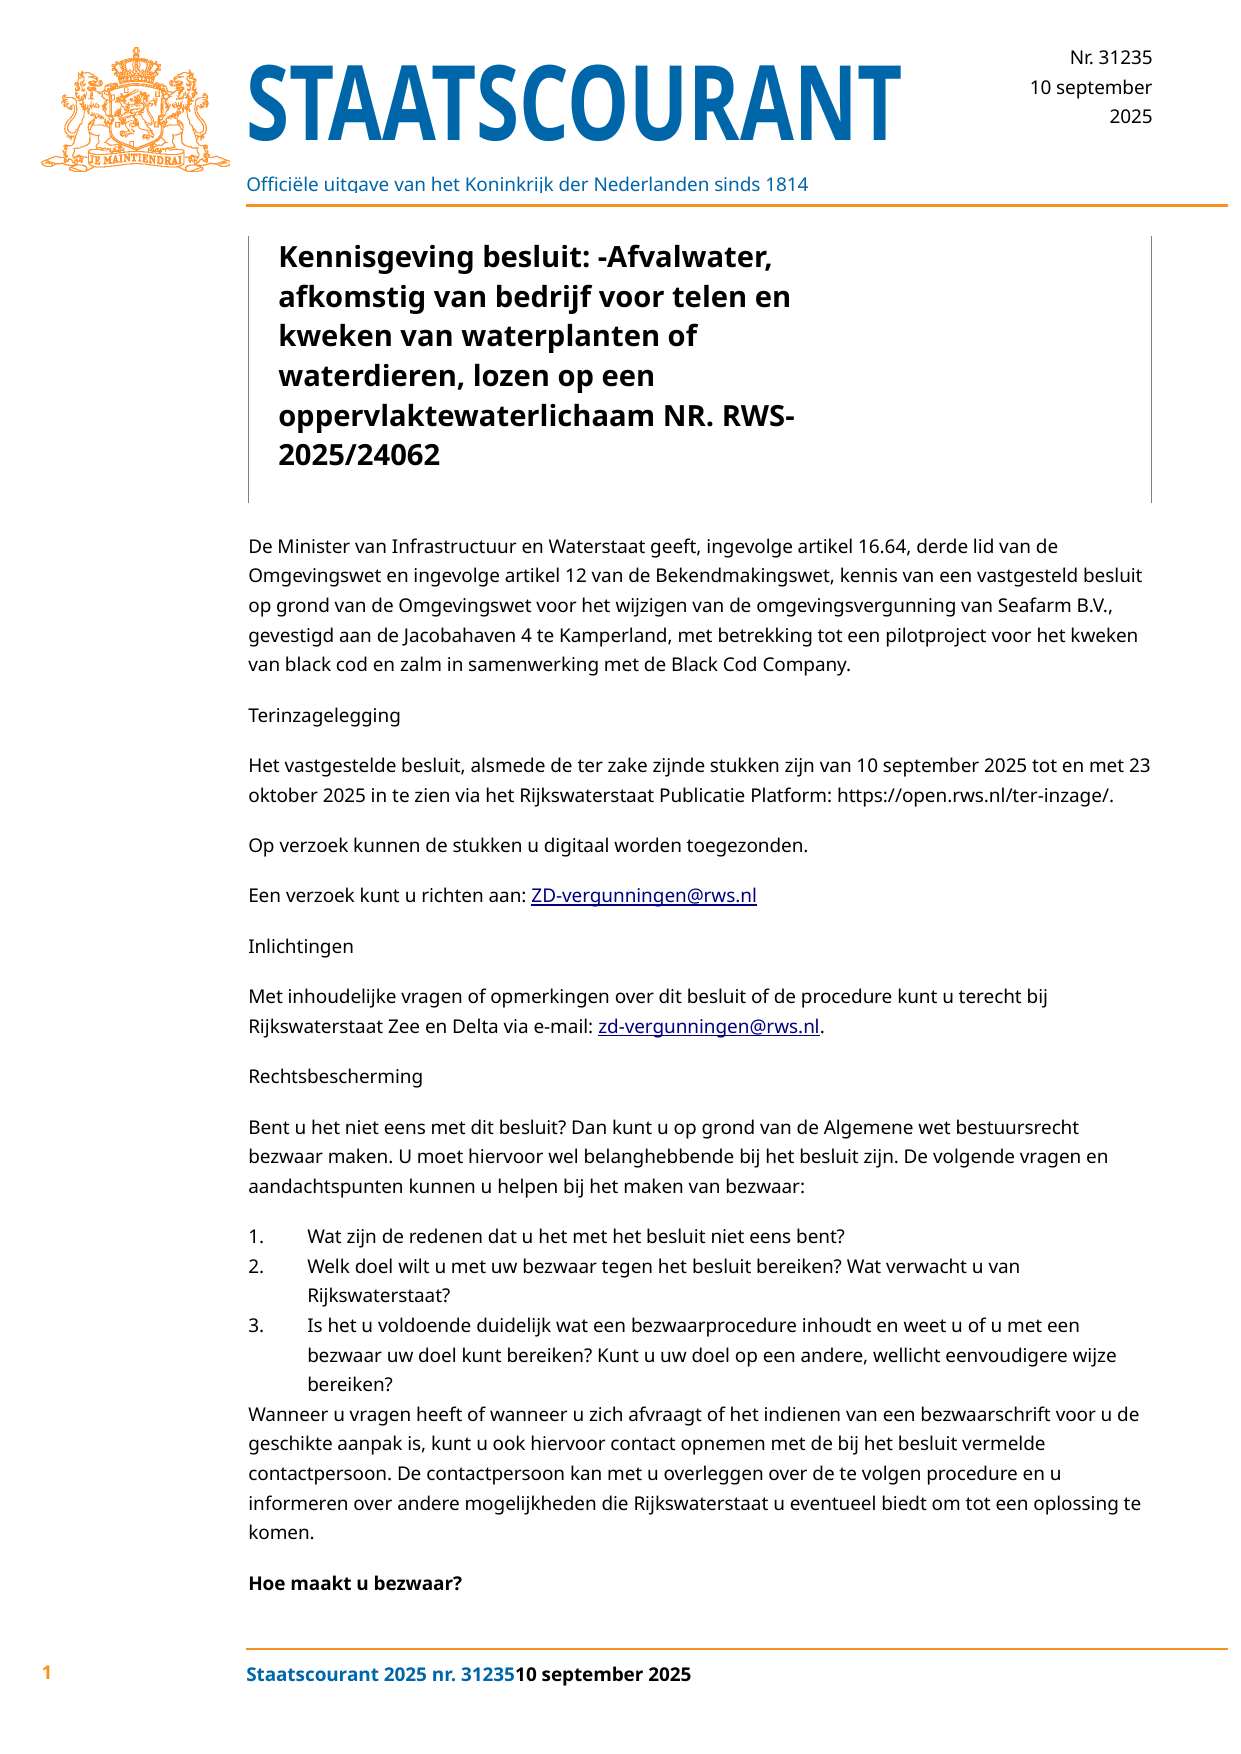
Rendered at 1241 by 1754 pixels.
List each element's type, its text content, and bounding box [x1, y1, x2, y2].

text Op verzoek kunnen de stukken u digitaal worden toegezonden. [248, 832, 1152, 858]
picture [912, 236, 1090, 414]
text Met inhoudelijke vragen of opmerkingen over dit besluit of de procedure kunt u terecht bij Rijkswaterstaat Zee en Delta via e-mail: zd-vergunningen@rws.nl. [248, 983, 1152, 1039]
table_header [850, 236, 912, 413]
text Bent u het niet eens met dit besluit? Dan kunt u op grond van de Algemene wet bestuursrecht bezwaar maken. U moet hiervoor wel belanghebbende bij het besluit zijn. De volgende vragen en aandachtspunten kunnen u helpen bij het maken van bezwaar: [248, 1114, 1152, 1199]
list Is het u voldoende duidelijk wat een bezwaarprocedure inhoudt en weet u of u met een bezwaar uw doel kunt bereiken? Kunt u uw doel op een andere, wellicht eenvoudigere wijze bereiken? [248, 1312, 1152, 1397]
text Rechtsbescherming [248, 1063, 1152, 1089]
list Welk doel wilt u met uw bezwaar tegen het besluit bereiken? Wat verwacht u van Rijkswaterstaat? [248, 1253, 1152, 1308]
text Inlichtingen [248, 933, 1152, 959]
text Wanneer u vragen heeft of wanneer u zich afvraagt of het indienen van een bezwaarschrift voor u de geschikte aanpak is, kunt u ook hiervoor contact opnemen met de bij het besluit vermelde contactpersoon. De contactpersoon kan met u overleggen over de te volgen procedure en u informeren over andere mogelijkheden die Rijkswaterstaat u eventueel biedt om tot een oplossing te komen. [248, 1401, 1152, 1545]
table_header [850, 414, 1151, 503]
text Terinzagelegging [248, 702, 1152, 727]
table_header [1090, 236, 1151, 413]
text Het vastgestelde besluit, alsmede de ter zake zijnde stukken zijn van 10 september 2025 tot en met 23 oktober 2025 in te zien via het Rijkswaterstaat Publicatie Platform: https://open.rws.nl/ter-inzage/. [248, 752, 1152, 807]
text De Minister van Infrastructuur en Waterstaat geeft, ingevolge artikel 16.64, derde lid van de Omgevingswet en ingevolge artikel 12 van de Bekendmakingswet, kennis van een vastgesteld besluit op grond van de Omgevingswet voor het wijzigen van de omgevingsvergunning van Seafarm B.V., gevestigd aan de Jacobahaven 4 te Kamperland, met betrekking tot een pilotproject voor het kweken van black cod en zalm in samenwerking met de Black Cod Company. [248, 533, 1152, 677]
text Hoe maakt u bezwaar? [248, 1570, 1152, 1595]
table_header Kennisgeving besluit: -Afvalwater, afkomstig van bedrijf voor telen en kweken van waterplanten of waterdieren, lozen op een oppervlaktewaterlichaam NR. RWS-2025/24062 [249, 236, 850, 503]
text Een verzoek kunt u richten aan: ZD-vergunningen@rws.nl [248, 883, 1152, 908]
picture [41, 47, 231, 172]
list Wat zijn de redenen dat u het met het besluit niet eens bent? [248, 1223, 1152, 1249]
